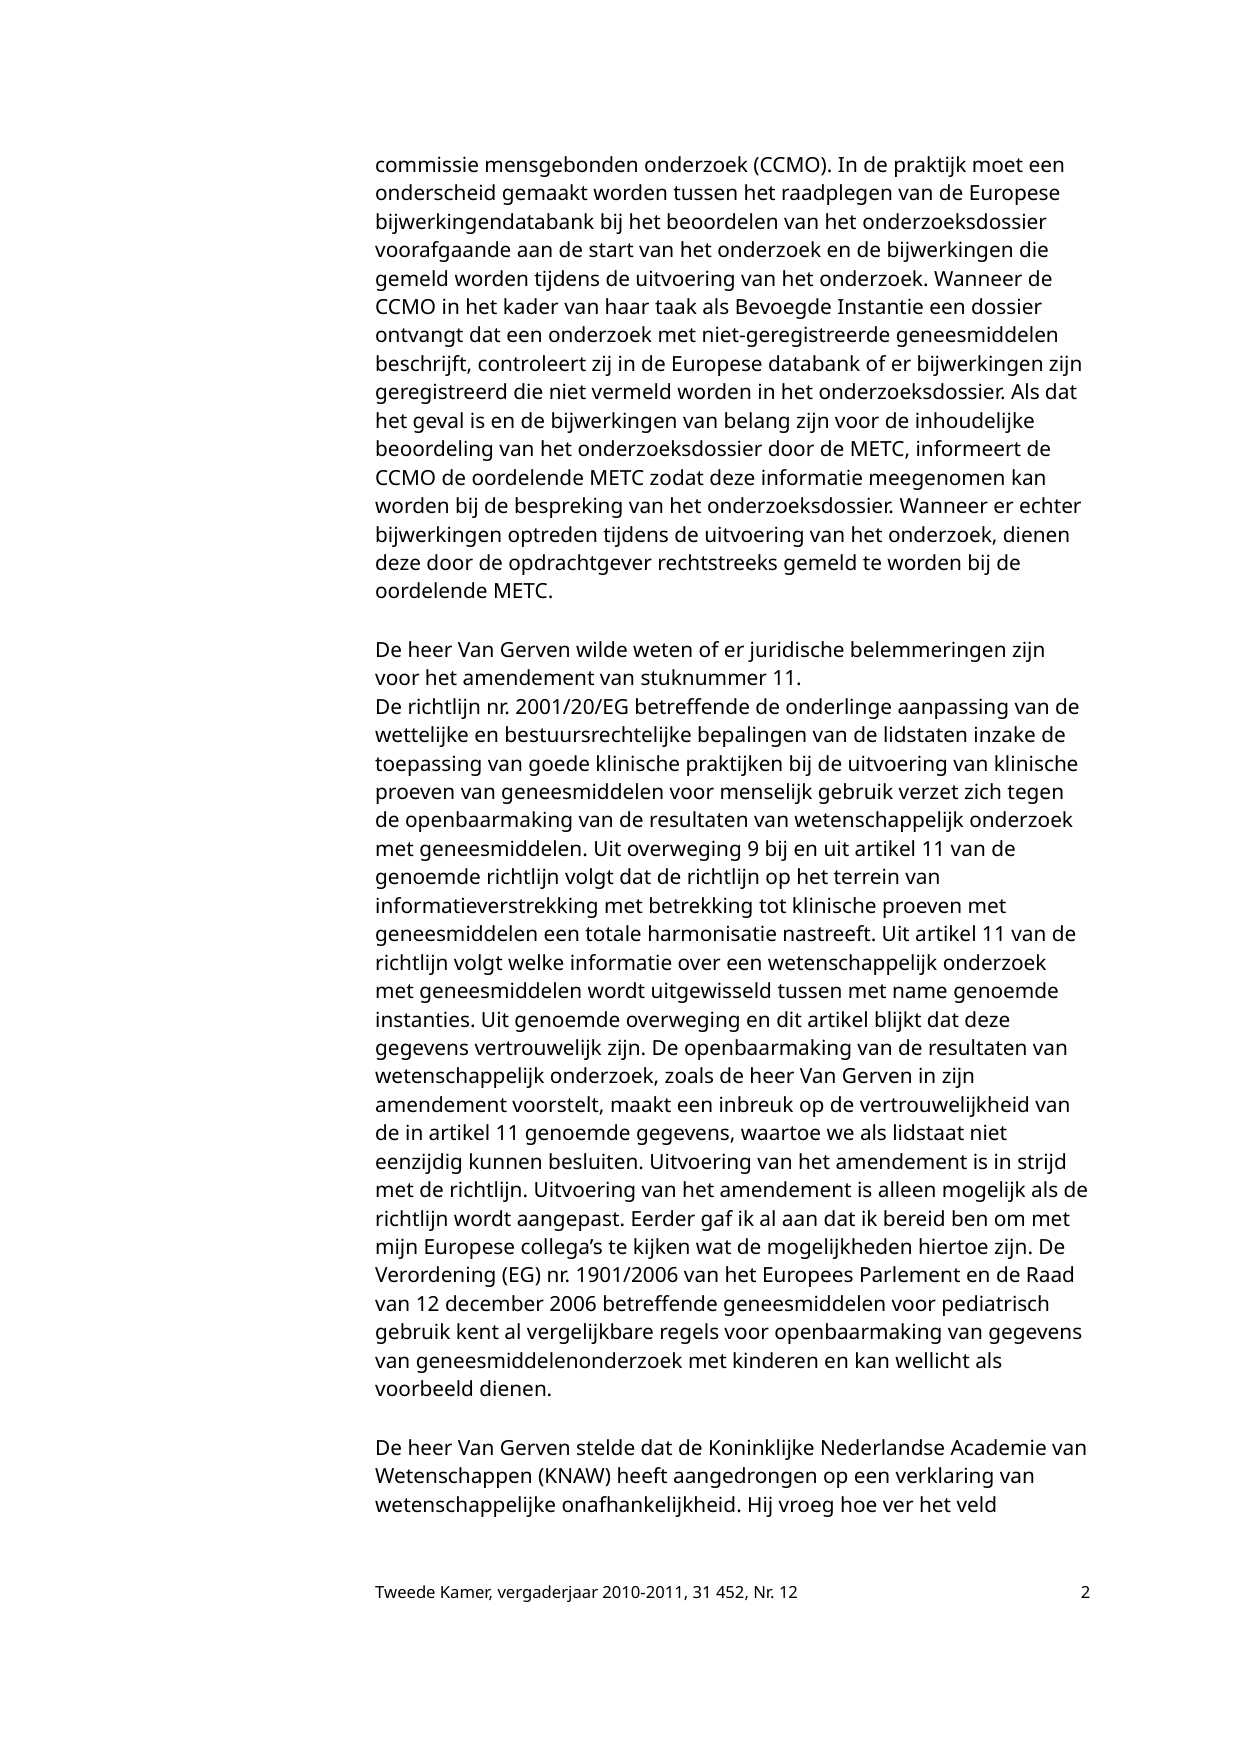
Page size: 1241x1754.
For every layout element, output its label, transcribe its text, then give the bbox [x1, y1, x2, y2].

text De heer Van Gerven wilde weten of er juridische belemmeringen zijn voor het amendement van stuknummer 11. [375, 635, 1090, 692]
text commissie mensgebonden onderzoek (CCMO). In de praktijk moet een onderscheid gemaakt worden tussen het raadplegen van de Europese bijwerkingendatabank bij het beoordelen van het onderzoeksdossier voorafgaande aan de start van het onderzoek en de bijwerkingen die gemeld worden tijdens de uitvoering van het onderzoek. Wanneer de CCMO in het kader van haar taak als Bevoegde Instantie een dossier ontvangt dat een onderzoek met niet-geregistreerde geneesmiddelen beschrijft, controleert zij in de Europese databank of er bijwerkingen zijn geregistreerd die niet vermeld worden in het onderzoeksdossier. Als dat het geval is en de bijwerkingen van belang zijn voor de inhoudelijke beoordeling van het onderzoeksdossier door de METC, informeert de CCMO de oordelende METC zodat deze informatie meegenomen kan worden bij de bespreking van het onderzoeksdossier. Wanneer er echter bijwerkingen optreden tijdens de uitvoering van het onderzoek, dienen deze door de opdrachtgever rechtstreeks gemeld te worden bij de oordelende METC. [375, 150, 1090, 605]
text De richtlijn nr. 2001/20/EG betreffende de onderlinge aanpassing van de wettelijke en bestuursrechtelijke bepalingen van de lidstaten inzake de toepassing van goede klinische praktijken bij de uitvoering van klinische proeven van geneesmiddelen voor menselijk gebruik verzet zich tegen de openbaarmaking van de resultaten van wetenschappelijk onderzoek met geneesmiddelen. Uit overweging 9 bij en uit artikel 11 van de genoemde richtlijn volgt dat de richtlijn op het terrein van informatieverstrekking met betrekking tot klinische proeven met geneesmiddelen een totale harmonisatie nastreeft. Uit artikel 11 van de richtlijn volgt welke informatie over een wetenschappelijk onderzoek met geneesmiddelen wordt uitgewisseld tussen met name genoemde instanties. Uit genoemde overweging en dit artikel blijkt dat deze gegevens vertrouwelijk zijn. De openbaarmaking van de resultaten van wetenschappelijk onderzoek, zoals de heer Van Gerven in zijn amendement voorstelt, maakt een inbreuk op de vertrouwelijkheid van de in artikel 11 genoemde gegevens, waartoe we als lidstaat niet eenzijdig kunnen besluiten. Uitvoering van het amendement is in strijd met de richtlijn. Uitvoering van het amendement is alleen mogelijk als de richtlijn wordt aangepast. Eerder gaf ik al aan dat ik bereid ben om met mijn Europese collega’s te kijken wat de mogelijkheden hiertoe zijn. De Verordening (EG) nr. 1901/2006 van het Europees Parlement en de Raad van 12 december 2006 betreffende geneesmiddelen voor pediatrisch gebruik kent al vergelijkbare regels voor openbaarmaking van gegevens van geneesmiddelenonderzoek met kinderen en kan wellicht als voorbeeld dienen. [375, 692, 1090, 1403]
text De heer Van Gerven stelde dat de Koninklijke Nederlandse Academie van Wetenschappen (KNAW) heeft aangedrongen op een verklaring van wetenschappelijke onafhankelijkheid. Hij vroeg hoe ver het veld [375, 1433, 1090, 1518]
